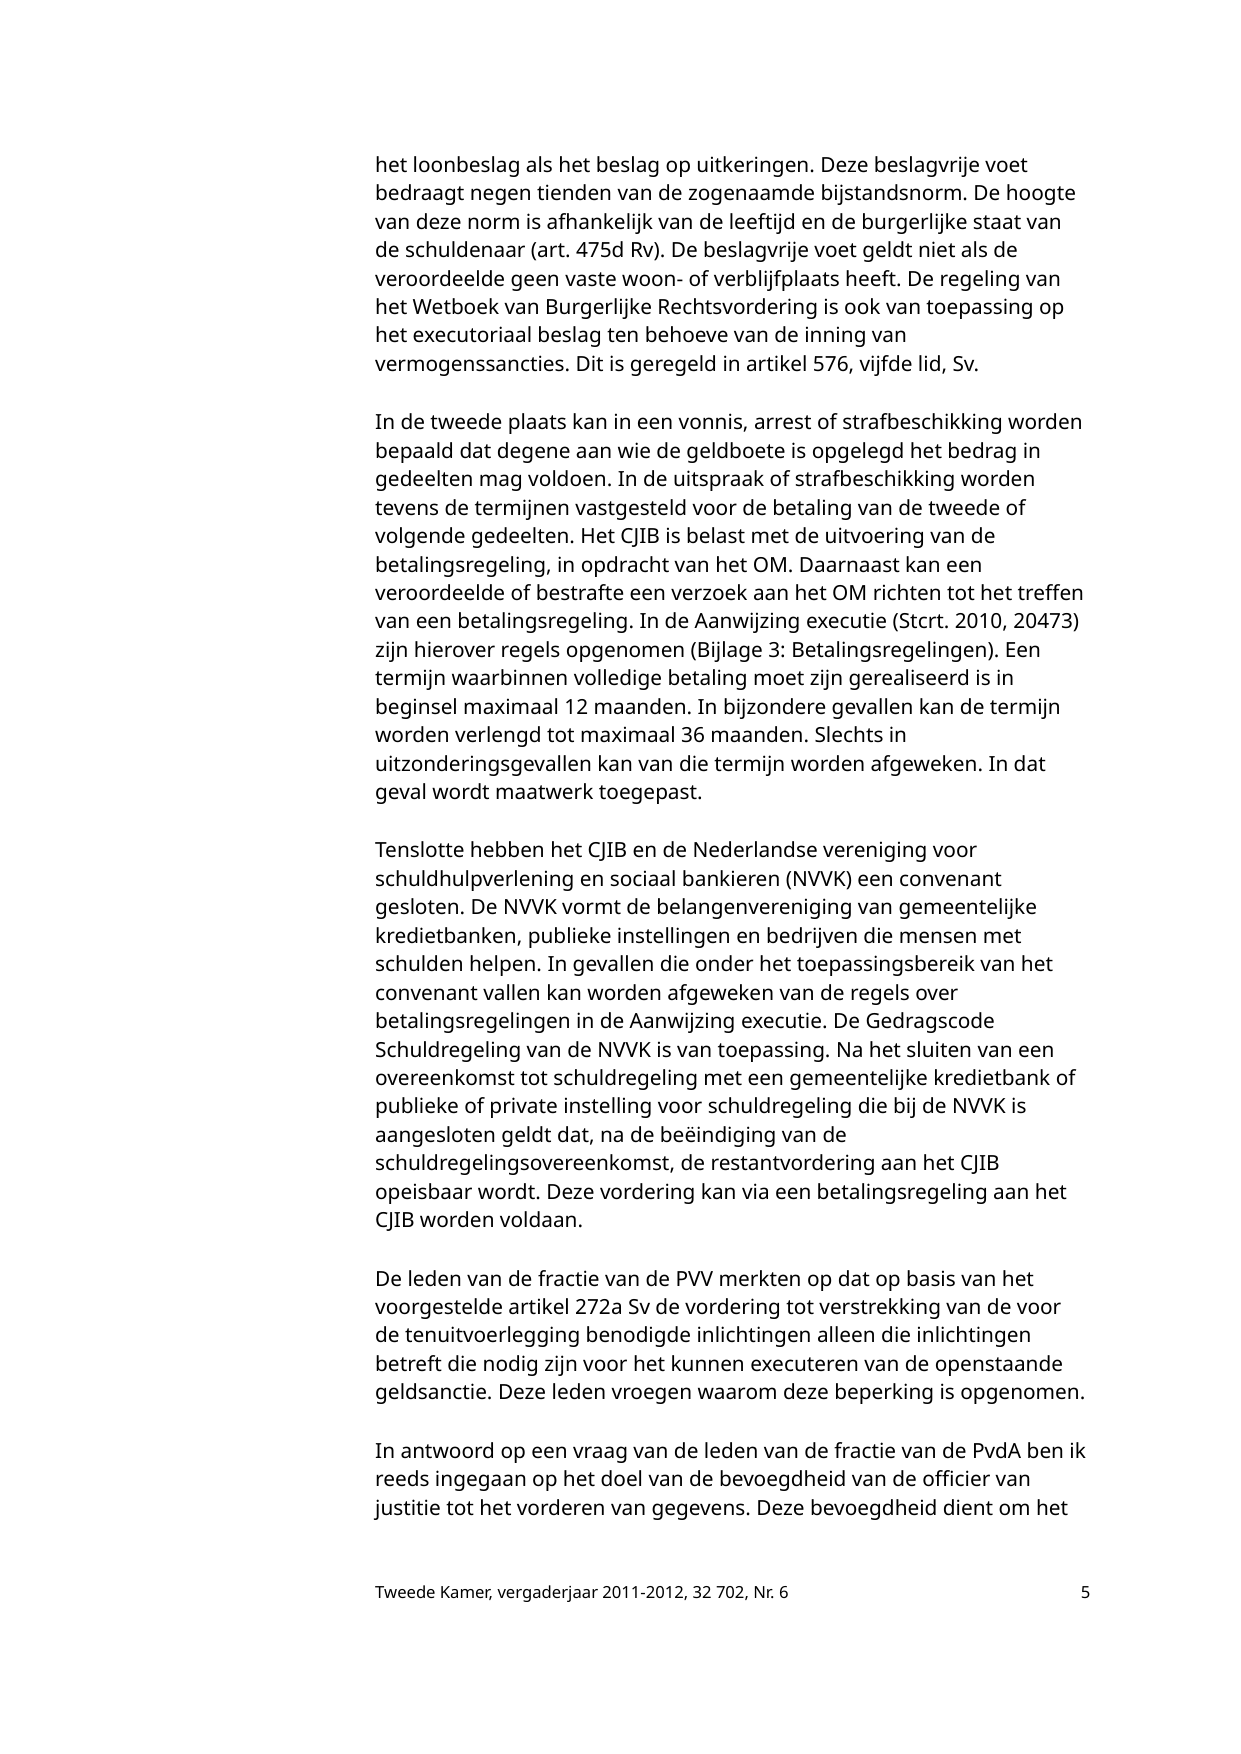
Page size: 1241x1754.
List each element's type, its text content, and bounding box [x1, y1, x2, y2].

text In de tweede plaats kan in een vonnis, arrest of strafbeschikking worden bepaald dat degene aan wie de geldboete is opgelegd het bedrag in gedeelten mag voldoen. In de uitspraak of strafbeschikking worden tevens de termijnen vastgesteld voor de betaling van de tweede of volgende gedeelten. Het CJIB is belast met de uitvoering van de betalingsregeling, in opdracht van het OM. Daarnaast kan een veroordeelde of bestrafte een verzoek aan het OM richten tot het treffen van een betalingsregeling. In de Aanwijzing executie (Stcrt. 2010, 20473) zijn hierover regels opgenomen (Bijlage 3: Betalingsregelingen). Een termijn waarbinnen volledige betaling moet zijn gerealiseerd is in beginsel maximaal 12 maanden. In bijzondere gevallen kan de termijn worden verlengd tot maximaal 36 maanden. Slechts in uitzonderingsgevallen kan van die termijn worden afgeweken. In dat geval wordt maatwerk toegepast. [375, 407, 1090, 806]
text De leden van de fractie van de PVV merkten op dat op basis van het voorgestelde artikel 272a Sv de vordering tot verstrekking van de voor de tenuitvoerlegging benodigde inlichtingen alleen die inlichtingen betreft die nodig zijn voor het kunnen executeren van de openstaande geldsanctie. Deze leden vroegen waarom deze beperking is opgenomen. [375, 1264, 1090, 1406]
text het loonbeslag als het beslag op uitkeringen. Deze beslagvrije voet bedraagt negen tienden van de zogenaamde bijstandsnorm. De hoogte van deze norm is afhankelijk van de leeftijd en de burgerlijke staat van de schuldenaar (art. 475d Rv). De beslagvrije voet geldt niet als de veroordeelde geen vaste woon- of verblijfplaats heeft. De regeling van het Wetboek van Burgerlijke Rechtsvordering is ook van toepassing op het executoriaal beslag ten behoeve van de inning van vermogenssancties. Dit is geregeld in artikel 576, vijfde lid, Sv. [375, 150, 1090, 377]
text In antwoord op een vraag van de leden van de fractie van de PvdA ben ik reeds ingegaan op het doel van de bevoegdheid van de officier van justitie tot het vorderen van gegevens. Deze bevoegdheid dient om het [375, 1436, 1090, 1521]
text Tenslotte hebben het CJIB en de Nederlandse vereniging voor schuldhulpverlening en sociaal bankieren (NVVK) een convenant gesloten. De NVVK vormt de belangenvereniging van gemeentelijke kredietbanken, publieke instellingen en bedrijven die mensen met schulden helpen. In gevallen die onder het toepassingsbereik van het convenant vallen kan worden afgeweken van de regels over betalingsregelingen in de Aanwijzing executie. De Gedragscode Schuldregeling van de NVVK is van toepassing. Na het sluiten van een overeenkomst tot schuldregeling met een gemeentelijke kredietbank of publieke of private instelling voor schuldregeling die bij de NVVK is aangesloten geldt dat, na de beëindiging van de schuldregelingsovereenkomst, de restantvordering aan het CJIB opeisbaar wordt. Deze vordering kan via een betalingsregeling aan het CJIB worden voldaan. [375, 836, 1090, 1234]
